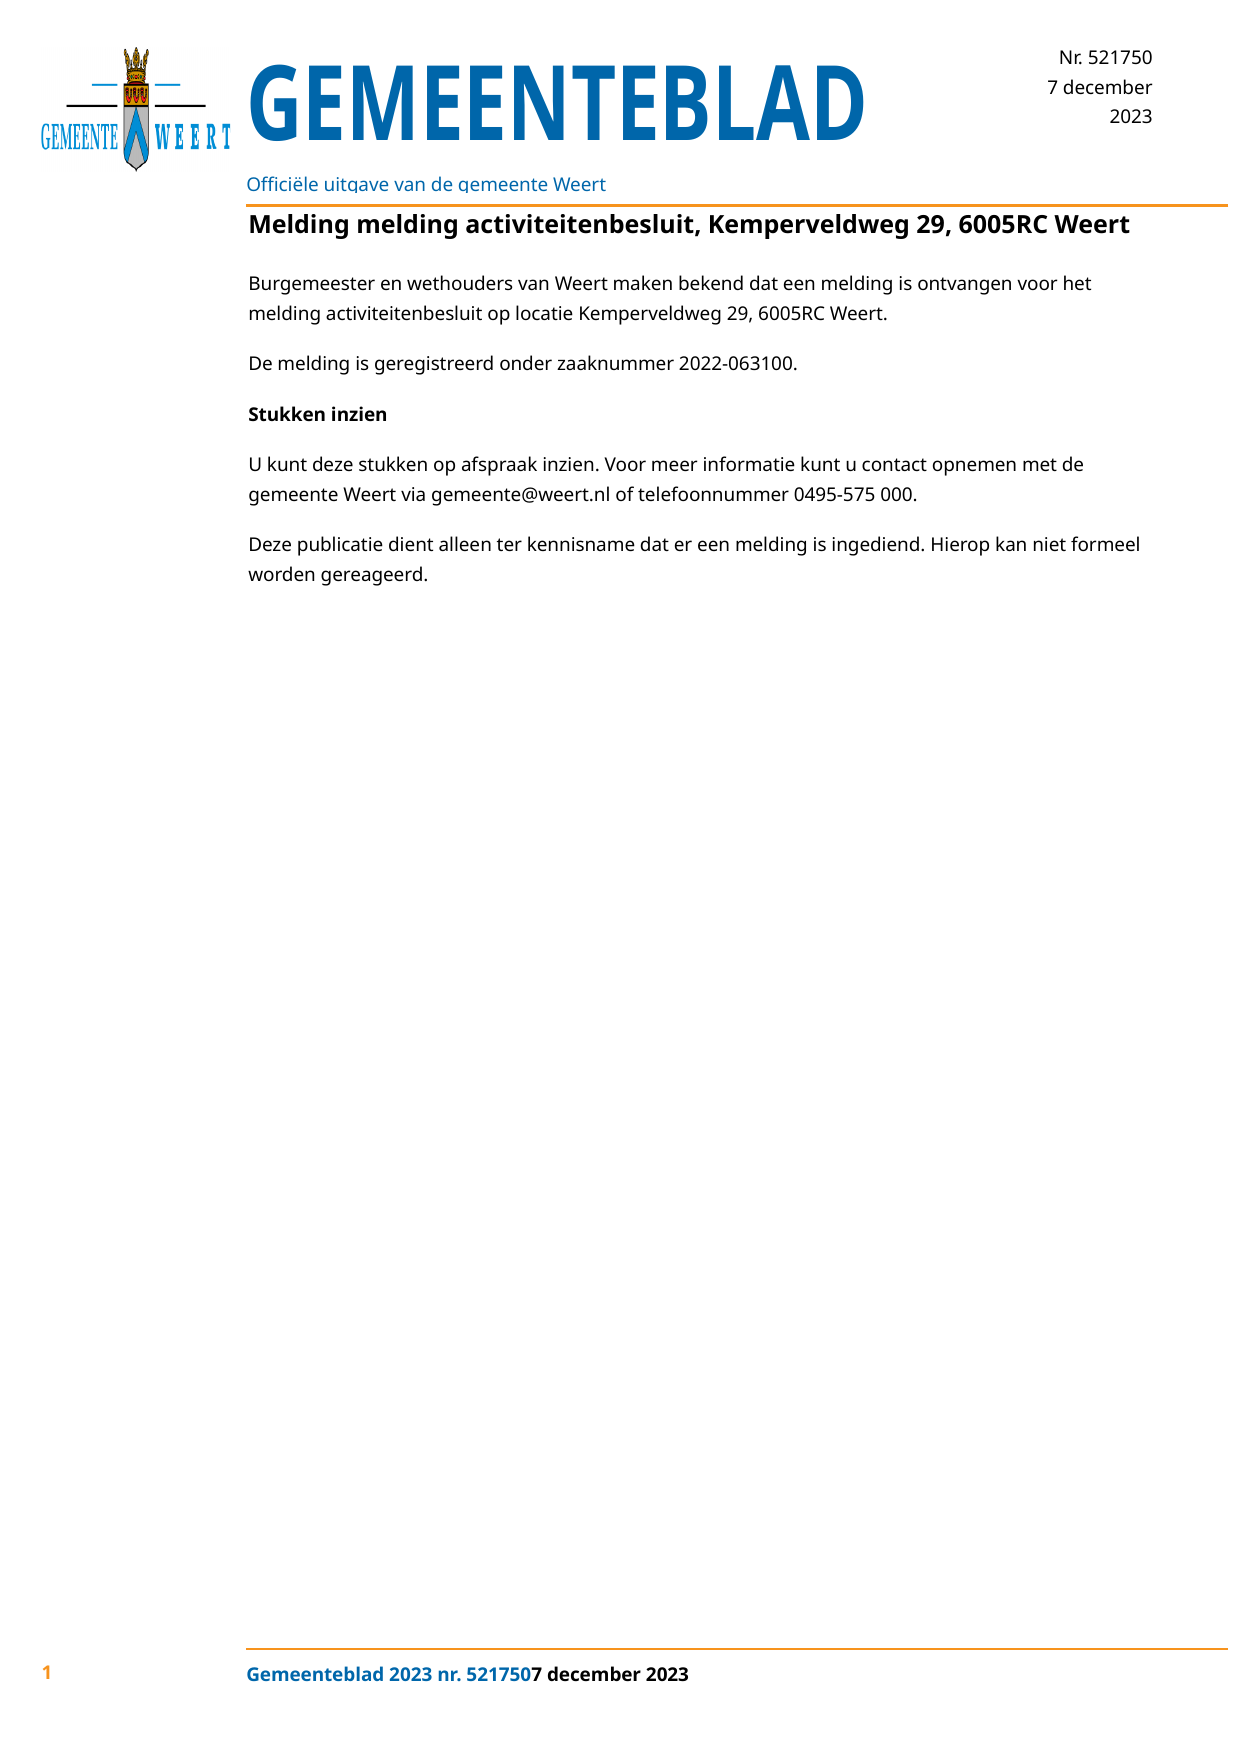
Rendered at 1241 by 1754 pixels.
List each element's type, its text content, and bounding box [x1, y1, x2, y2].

text Melding melding activiteitenbesluit, Kemperveldweg 29, 6005RC Weert [248, 207, 1152, 241]
picture [41, 47, 231, 172]
text Burgemeester en wethouders van Weert maken bekend dat een melding is ontvangen voor het melding activiteitenbesluit op locatie Kemperveldweg 29, 6005RC Weert. [248, 270, 1152, 326]
text Deze publicatie dient alleen ter kennisname dat er een melding is ingediend. Hierop kan niet formeel worden gereageerd. [248, 531, 1152, 586]
text De melding is geregistreerd onder zaaknummer 2022-063100. [248, 350, 1152, 376]
text Stukken inzien [248, 401, 1152, 426]
text U kunt deze stukken op afspraak inzien. Voor meer informatie kunt u contact opnemen met de gemeente Weert via gemeente@weert.nl of telefoonnummer 0495-575 000. [248, 451, 1152, 506]
